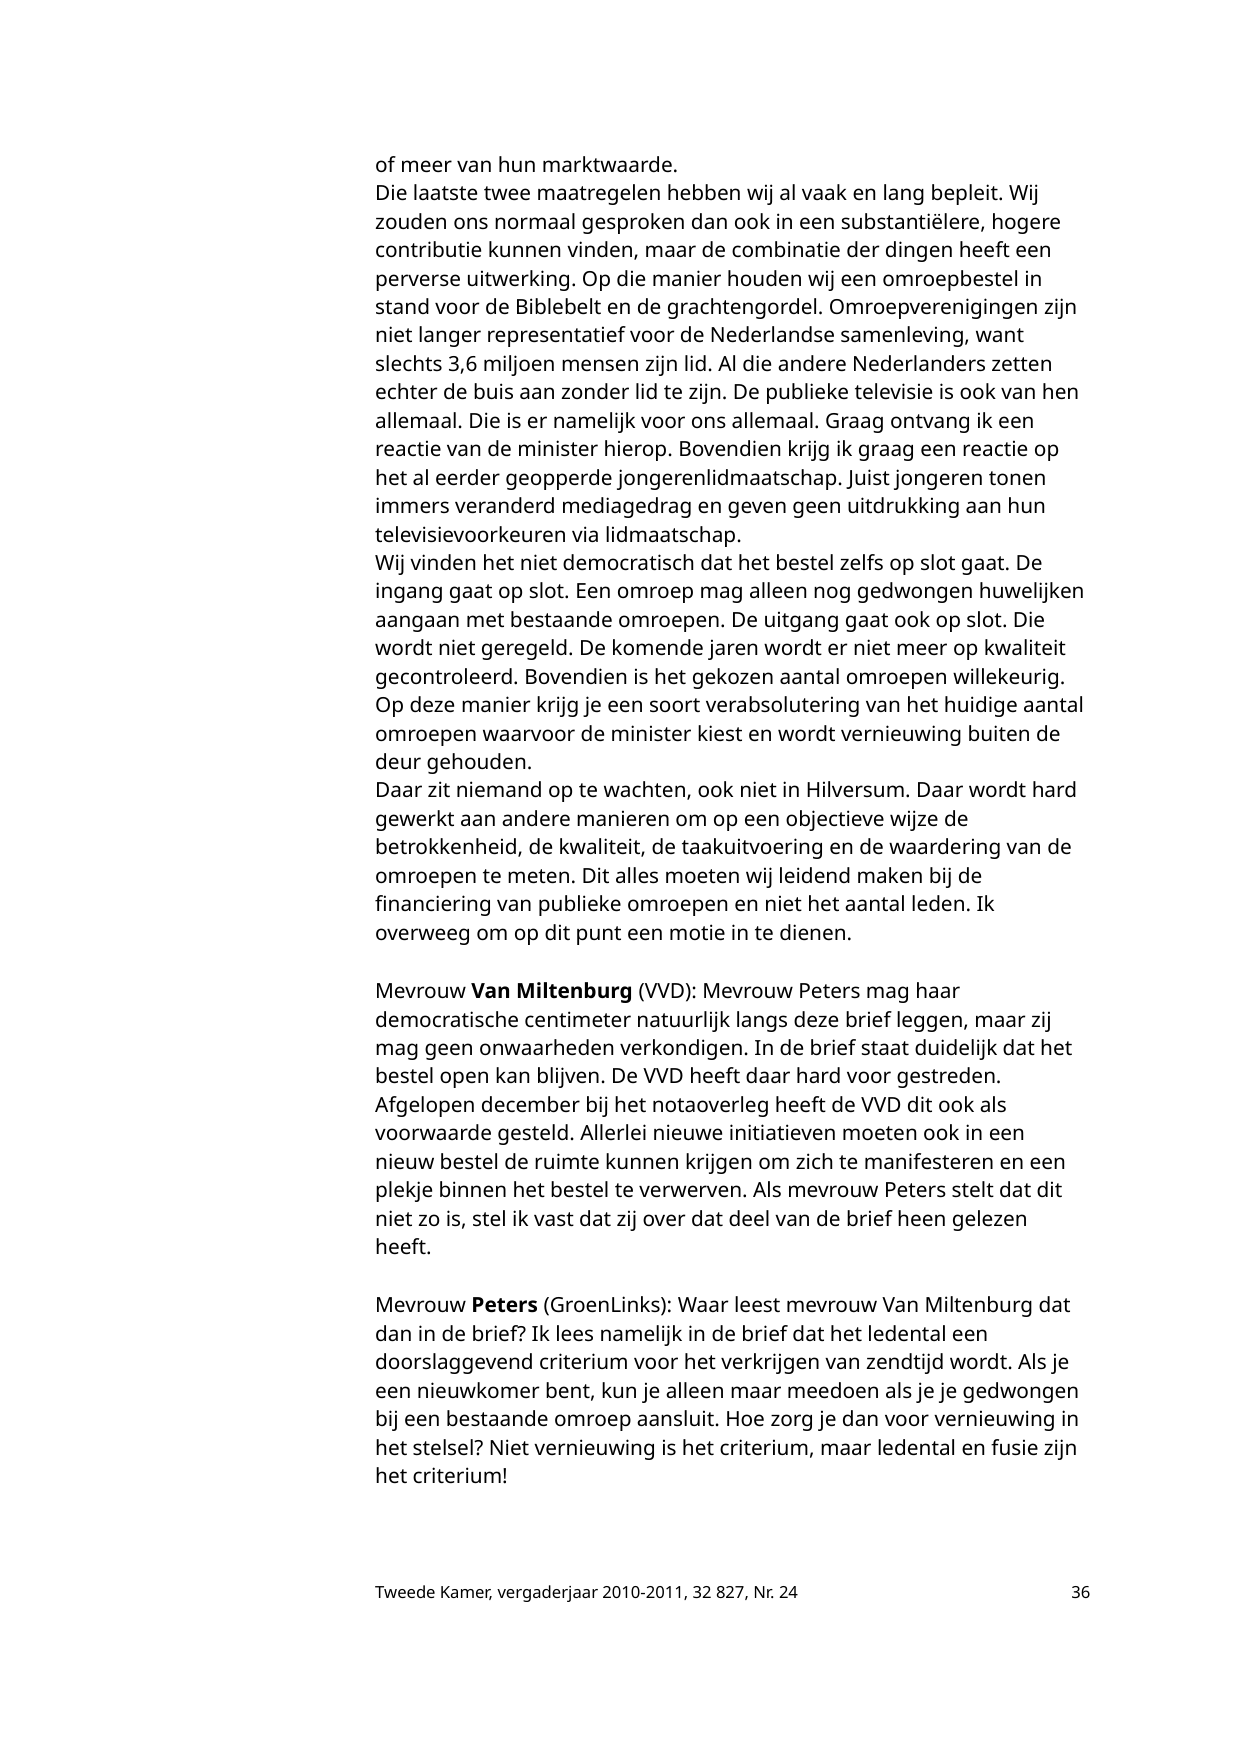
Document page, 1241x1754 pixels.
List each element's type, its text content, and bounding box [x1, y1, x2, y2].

text Die laatste twee maatregelen hebben wij al vaak en lang bepleit. Wij zouden ons normaal gesproken dan ook in een substantiëlere, hogere contributie kunnen vinden, maar de combinatie der dingen heeft een perverse uitwerking. Op die manier houden wij een omroepbestel in stand voor de Biblebelt en de grachtengordel. Omroepverenigingen zijn niet langer representatief voor de Nederlandse samenleving, want slechts 3,6 miljoen mensen zijn lid. Al die andere Nederlanders zetten echter de buis aan zonder lid te zijn. De publieke televisie is ook van hen allemaal. Die is er namelijk voor ons allemaal. Graag ontvang ik een reactie van de minister hierop. Bovendien krijg ik graag een reactie op het al eerder geopperde jongerenlidmaatschap. Juist jongeren tonen immers veranderd mediagedrag en geven geen uitdrukking aan hun televisievoorkeuren via lidmaatschap. [375, 178, 1090, 548]
text Daar zit niemand op te wachten, ook niet in Hilversum. Daar wordt hard gewerkt aan andere manieren om op een objectieve wijze de betrokkenheid, de kwaliteit, de taakuitvoering en de waardering van de omroepen te meten. Dit alles moeten wij leidend maken bij de financiering van publieke omroepen en niet het aantal leden. Ik overweeg om op dit punt een motie in te dienen. [375, 776, 1090, 946]
text of meer van hun marktwaarde. [375, 150, 1090, 178]
text Mevrouw Peters (GroenLinks): Waar leest mevrouw Van Miltenburg dat dan in de brief? Ik lees namelijk in de brief dat het ledental een doorslaggevend criterium voor het verkrijgen van zendtijd wordt. Als je een nieuwkomer bent, kun je alleen maar meedoen als je je gedwongen bij een bestaande omroep aansluit. Hoe zorg je dan voor vernieuwing in het stelsel? Niet vernieuwing is het criterium, maar ledental en fusie zijn het criterium! [375, 1291, 1090, 1490]
text Wij vinden het niet democratisch dat het bestel zelfs op slot gaat. De ingang gaat op slot. Een omroep mag alleen nog gedwongen huwelijken aangaan met bestaande omroepen. De uitgang gaat ook op slot. Die wordt niet geregeld. De komende jaren wordt er niet meer op kwaliteit gecontroleerd. Bovendien is het gekozen aantal omroepen willekeurig. Op deze manier krijg je een soort verabsolutering van het huidige aantal omroepen waarvoor de minister kiest en wordt vernieuwing buiten de deur gehouden. [375, 548, 1090, 776]
text Mevrouw Van Miltenburg (VVD): Mevrouw Peters mag haar democratische centimeter natuurlijk langs deze brief leggen, maar zij mag geen onwaarheden verkondigen. In de brief staat duidelijk dat het bestel open kan blijven. De VVD heeft daar hard voor gestreden. Afgelopen december bij het notaoverleg heeft de VVD dit ook als voorwaarde gesteld. Allerlei nieuwe initiatieven moeten ook in een nieuw bestel de ruimte kunnen krijgen om zich te manifesteren en een plekje binnen het bestel te verwerven. Als mevrouw Peters stelt dat dit niet zo is, stel ik vast dat zij over dat deel van de brief heen gelezen heeft. [375, 976, 1090, 1261]
